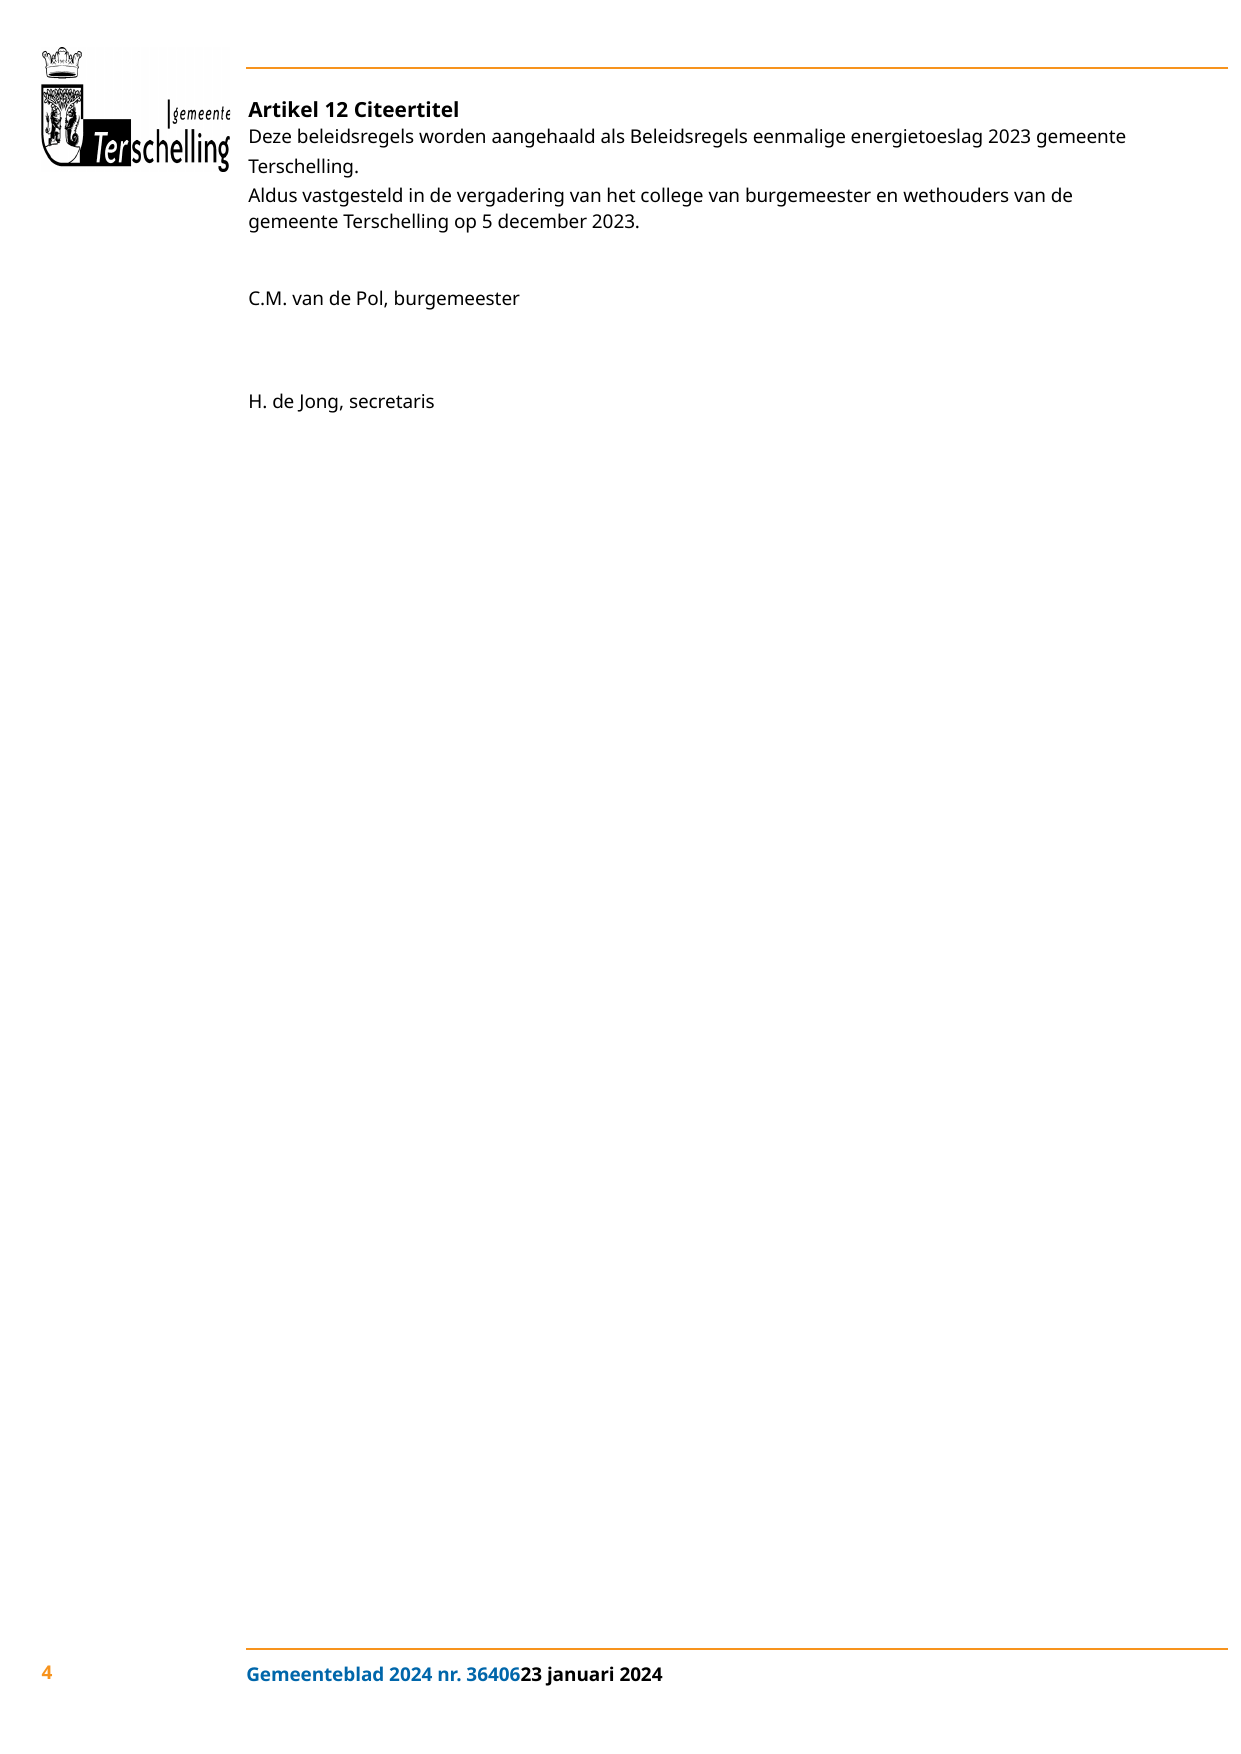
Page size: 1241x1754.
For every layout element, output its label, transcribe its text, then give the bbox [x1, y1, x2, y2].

text Aldus vastgesteld in de vergadering van het college van burgemeester en wethouders van de gemeente Terschelling op 5 december 2023. [248, 182, 1152, 234]
text Artikel 12 Citeertitel [248, 95, 1152, 123]
text C.M. van de Pol, burgemeester [248, 285, 1152, 311]
picture [41, 47, 231, 172]
text Deze beleidsregels worden aangehaald als Beleidsregels eenmalige energietoeslag 2023 gemeente Terschelling. [248, 123, 1152, 178]
text H. de Jong, secretaris [248, 388, 1152, 414]
